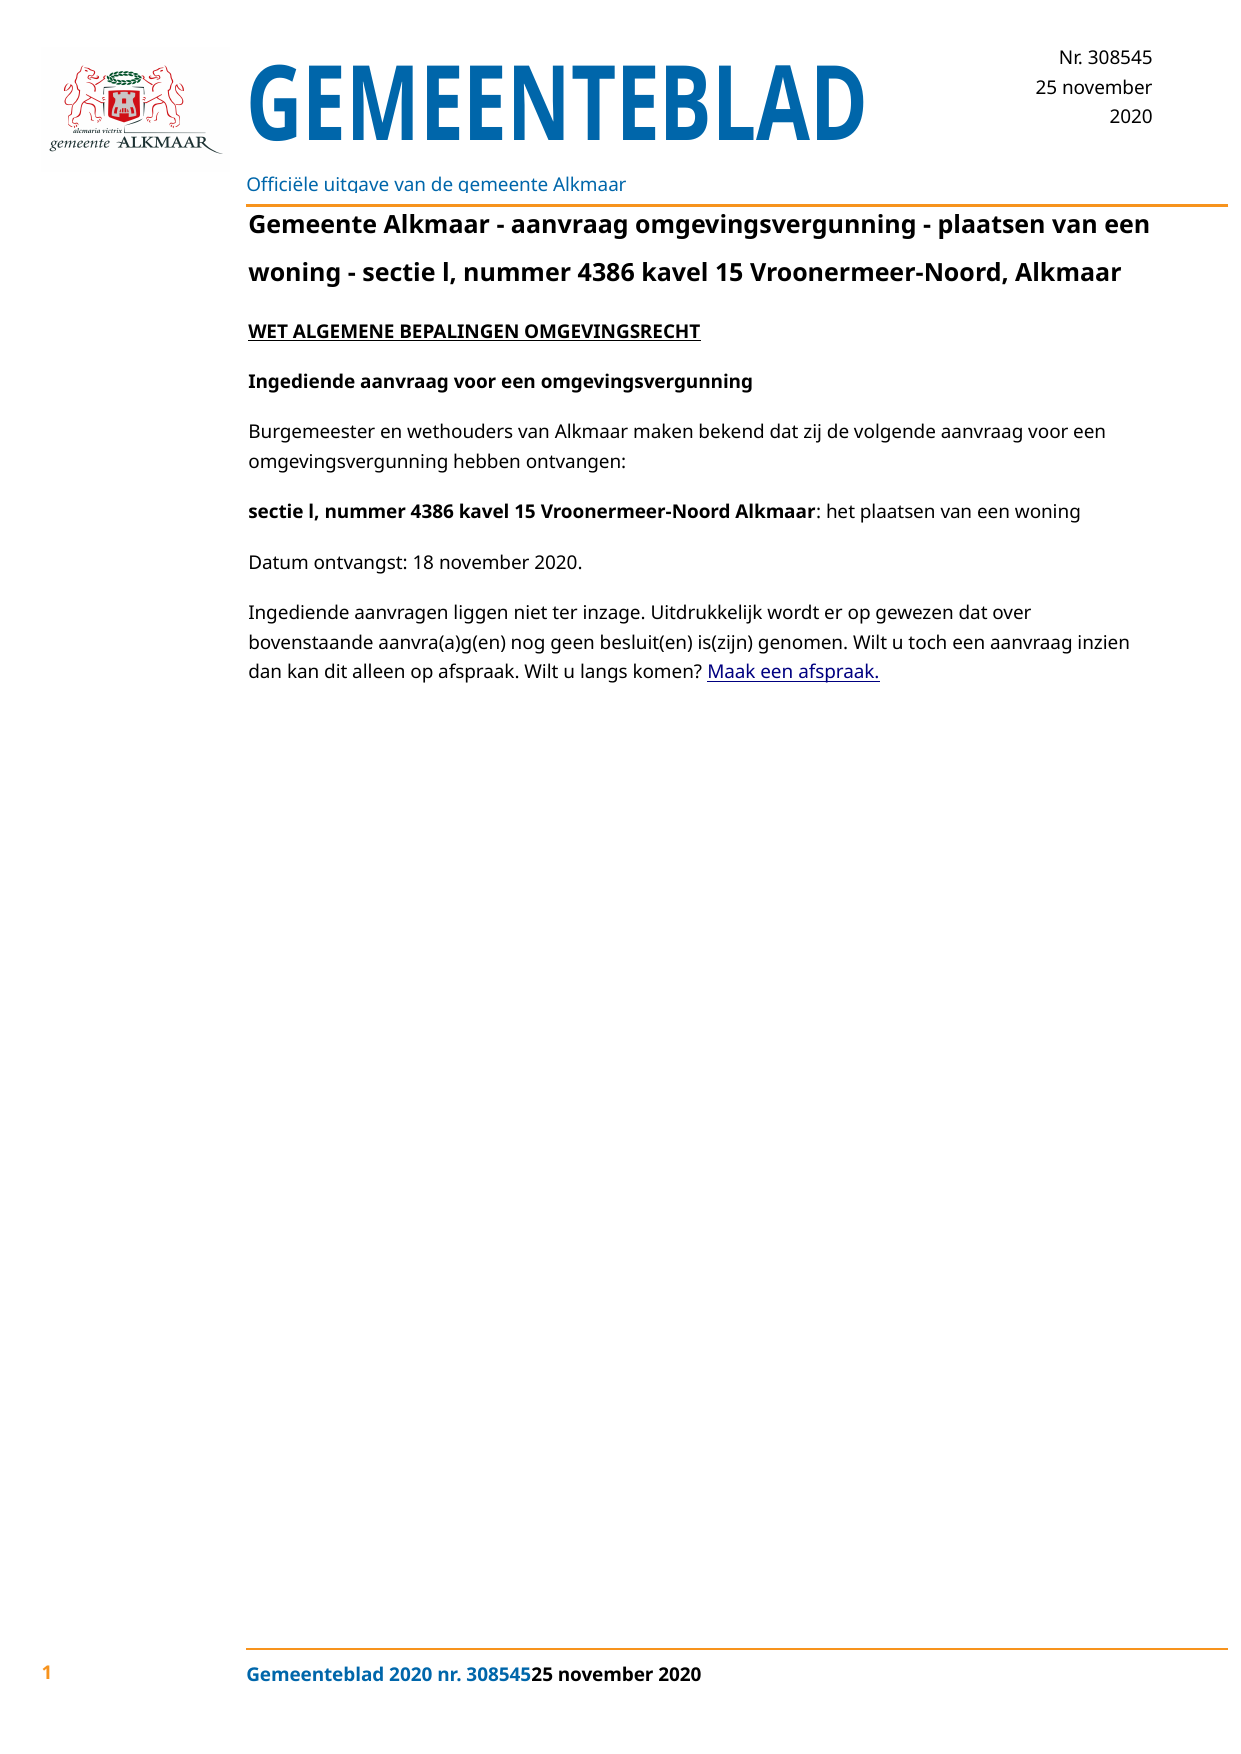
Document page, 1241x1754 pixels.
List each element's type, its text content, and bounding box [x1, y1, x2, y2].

text sectie l, nummer 4386 kavel 15 Vroonermeer-Noord Alkmaar: het plaatsen van een woning [248, 499, 1152, 524]
text Ingediende aanvragen liggen niet ter inzage. Uitdrukkelijk wordt er op gewezen dat over bovenstaande aanvra(a)g(en) nog geen besluit(en) is(zijn) genomen. Wilt u toch een aanvraag inzien dan kan dit alleen op afspraak. Wilt u langs komen? Maak een afspraak. [248, 599, 1152, 684]
text Datum ontvangst: 18 november 2020. [248, 549, 1152, 575]
text Ingediende aanvraag voor een omgevingsvergunning [248, 368, 1152, 394]
text Gemeente Alkmaar - aanvraag omgevingsvergunning - plaatsen van een woning - sectie l, nummer 4386 kavel 15 Vroonermeer-Noord, Alkmaar [248, 207, 1152, 288]
picture [41, 47, 231, 172]
text WET ALGEMENE BEPALINGEN OMGEVINGSRECHT [248, 318, 1152, 344]
text Burgemeester en wethouders van Alkmaar maken bekend dat zij de volgende aanvraag voor een omgevingsvergunning hebben ontvangen: [248, 419, 1152, 474]
